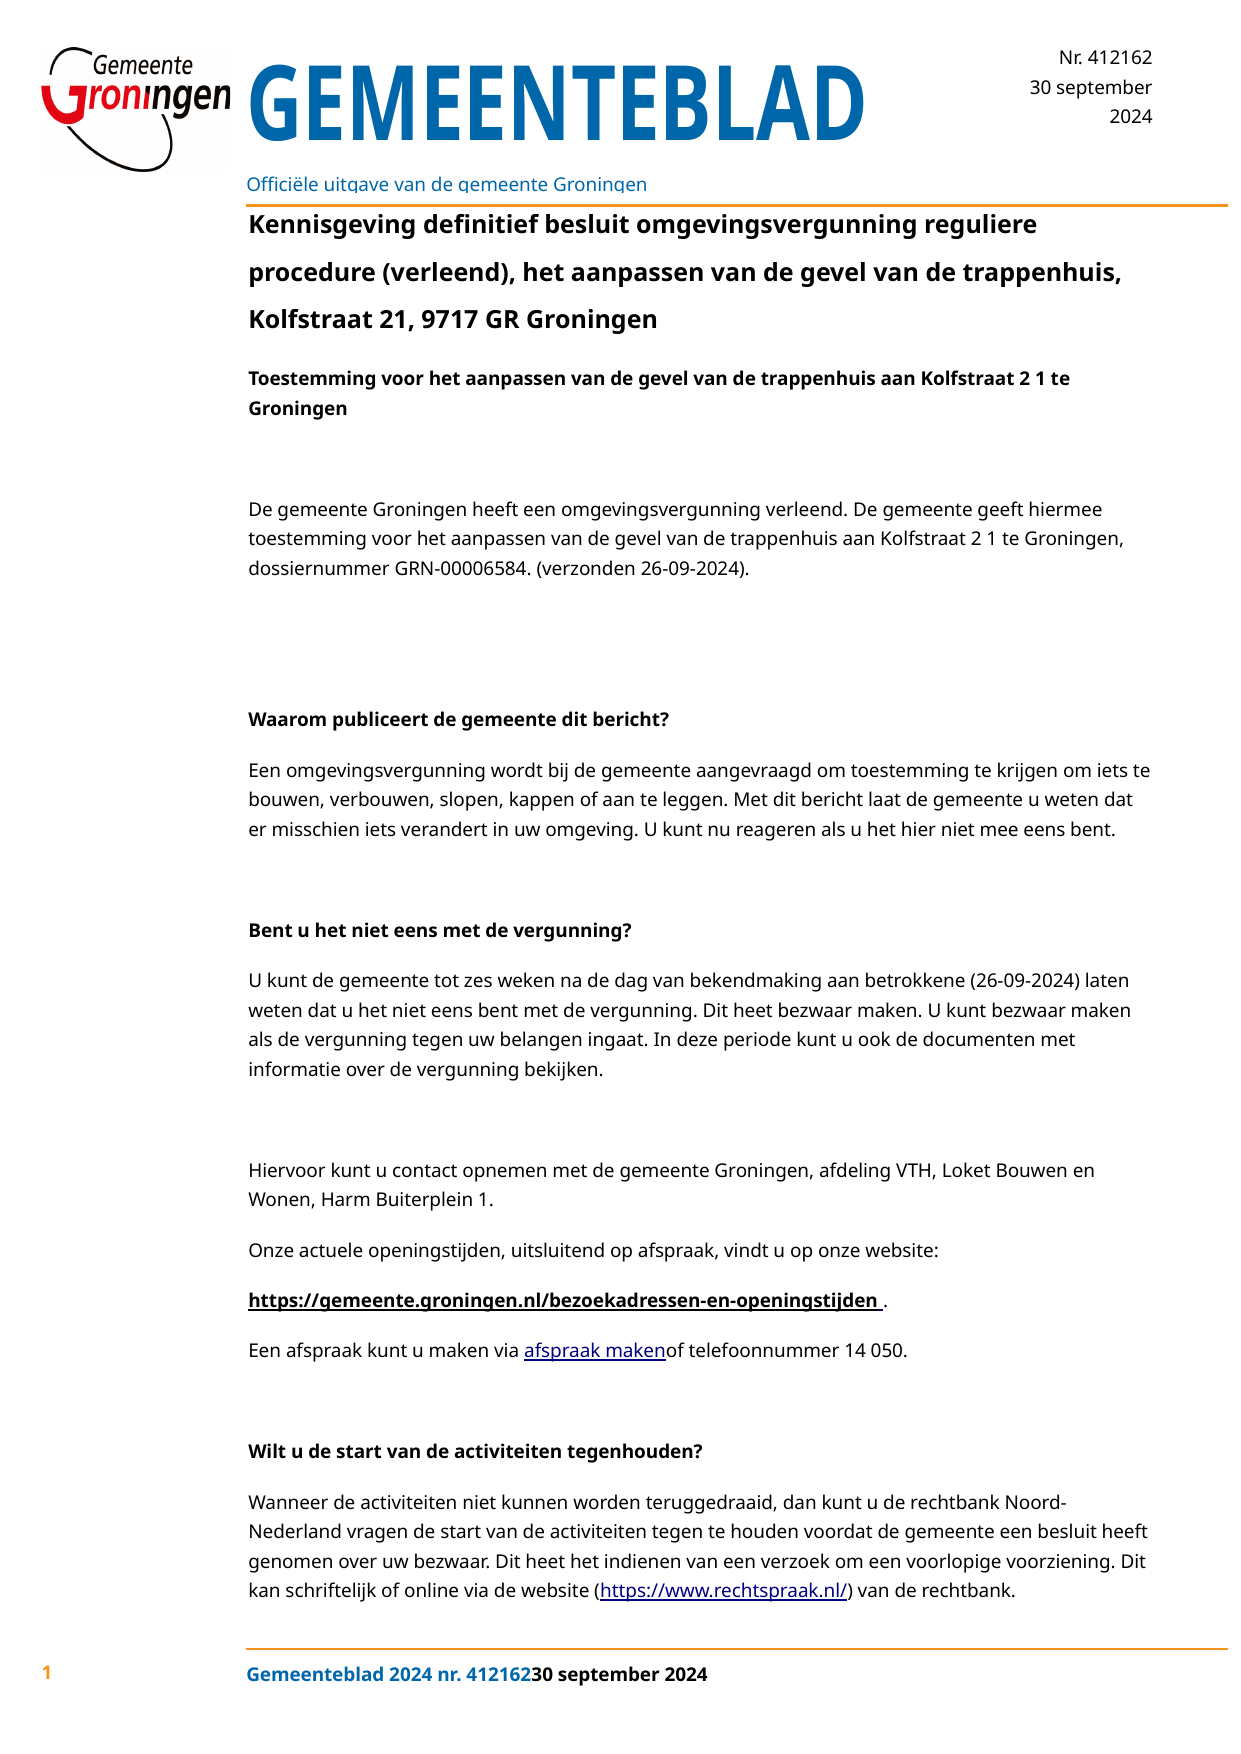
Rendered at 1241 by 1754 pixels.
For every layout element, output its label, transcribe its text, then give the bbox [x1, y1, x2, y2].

text Toestemming voor het aanpassen van de gevel van de trappenhuis aan Kolfstraat 2 1 te Groningen [248, 366, 1152, 421]
picture [41, 47, 231, 172]
text Bent u het niet eens met de vergunning? [248, 917, 1152, 942]
text https://gemeente.groningen.nl/bezoekadressen-en-openingstijden . [248, 1287, 1152, 1313]
text Een omgevingsvergunning wordt bij de gemeente aangevraagd om toestemming te krijgen om iets te bouwen, verbouwen, slopen, kappen of aan te leggen. Met dit bericht laat de gemeente u weten dat er misschien iets verandert in uw omgeving. U kunt nu reageren als u het hier niet mee eens bent. [248, 757, 1152, 842]
text Wanneer de activiteiten niet kunnen worden teruggedraaid, dan kunt u de rechtbank Noord-Nederland vragen de start van de activiteiten tegen te houden voordat de gemeente een besluit heeft genomen over uw bezwaar. Dit heet het indienen van een verzoek om een voorlopige voorziening. Dit kan schriftelijk of online via de website (https://www.rechtspraak.nl/) van de rechtbank. [248, 1489, 1152, 1603]
text De gemeente Groningen heeft een omgevingsvergunning verleend. De gemeente geeft hiermee toestemming voor het aanpassen van de gevel van de trappenhuis aan Kolfstraat 2 1 te Groningen, dossiernummer GRN-00006584. (verzonden 26-09-2024). [248, 496, 1152, 581]
text Kennisgeving definitief besluit omgevingsvergunning reguliere procedure (verleend), het aanpassen van de gevel van de trappenhuis, Kolfstraat 21, 9717 GR Groningen [248, 207, 1152, 336]
text Een afspraak kunt u maken via afspraak makenof telefoonnummer 14 050. [248, 1338, 1152, 1363]
text Waarom publiceert de gemeente dit bericht? [248, 706, 1152, 732]
text U kunt de gemeente tot zes weken na de dag van bekendmaking aan betrokkene (26-09-2024) laten weten dat u het niet eens bent met de vergunning. Dit heet bezwaar maken. U kunt bezwaar maken als de vergunning tegen uw belangen ingaat. In deze periode kunt u ook de documenten met informatie over de vergunning bekijken. [248, 967, 1152, 1082]
text Hiervoor kunt u contact opnemen met de gemeente Groningen, afdeling VTH, Loket Bouwen en Wonen, Harm Buiterplein 1. [248, 1157, 1152, 1212]
text Onze actuele openingstijden, uitsluitend op afspraak, vindt u op onze website: [248, 1237, 1152, 1262]
text Wilt u de start van de activiteiten tegenhouden? [248, 1438, 1152, 1464]
